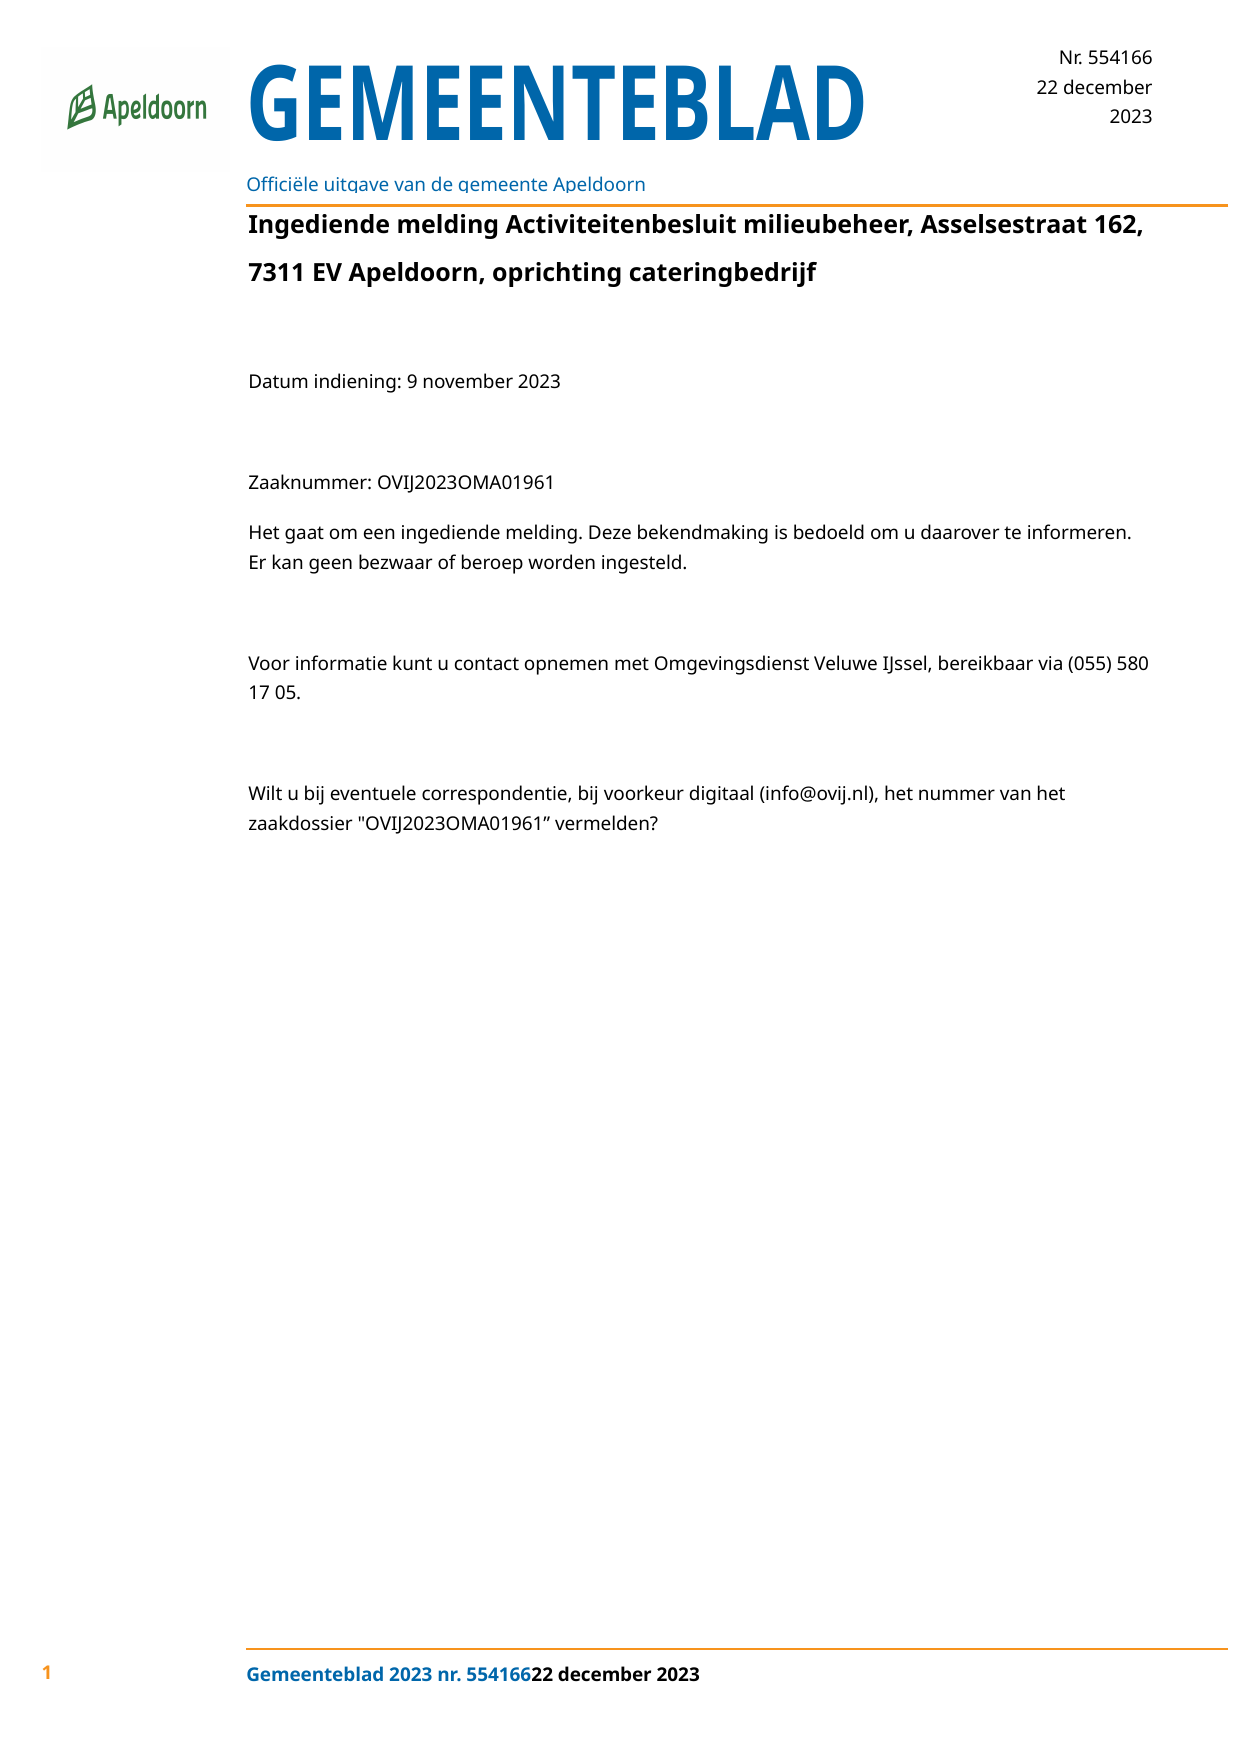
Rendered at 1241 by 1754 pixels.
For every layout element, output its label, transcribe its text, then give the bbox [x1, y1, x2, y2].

text Datum indiening: 9 november 2023 [248, 368, 1152, 394]
text Ingediende melding Activiteitenbesluit milieubeheer, Asselsestraat 162, 7311 EV Apeldoorn, oprichting cateringbedrijf [248, 207, 1152, 288]
text Het gaat om een ingediende melding. Deze bekendmaking is bedoeld om u daarover te informeren. Er kan geen bezwaar of beroep worden ingesteld. [248, 519, 1152, 575]
text Wilt u bij eventuele correspondentie, bij voorkeur digitaal (info@ovij.nl), het nummer van het zaakdossier "OVIJ2023OMA01961” vermelden? [248, 780, 1152, 836]
picture [41, 47, 231, 172]
text Voor informatie kunt u contact opnemen met Omgevingsdienst Veluwe IJssel, bereikbaar via (055) 580 17 05. [248, 650, 1152, 705]
text Zaaknummer: OVIJ2023OMA01961 [248, 469, 1152, 495]
